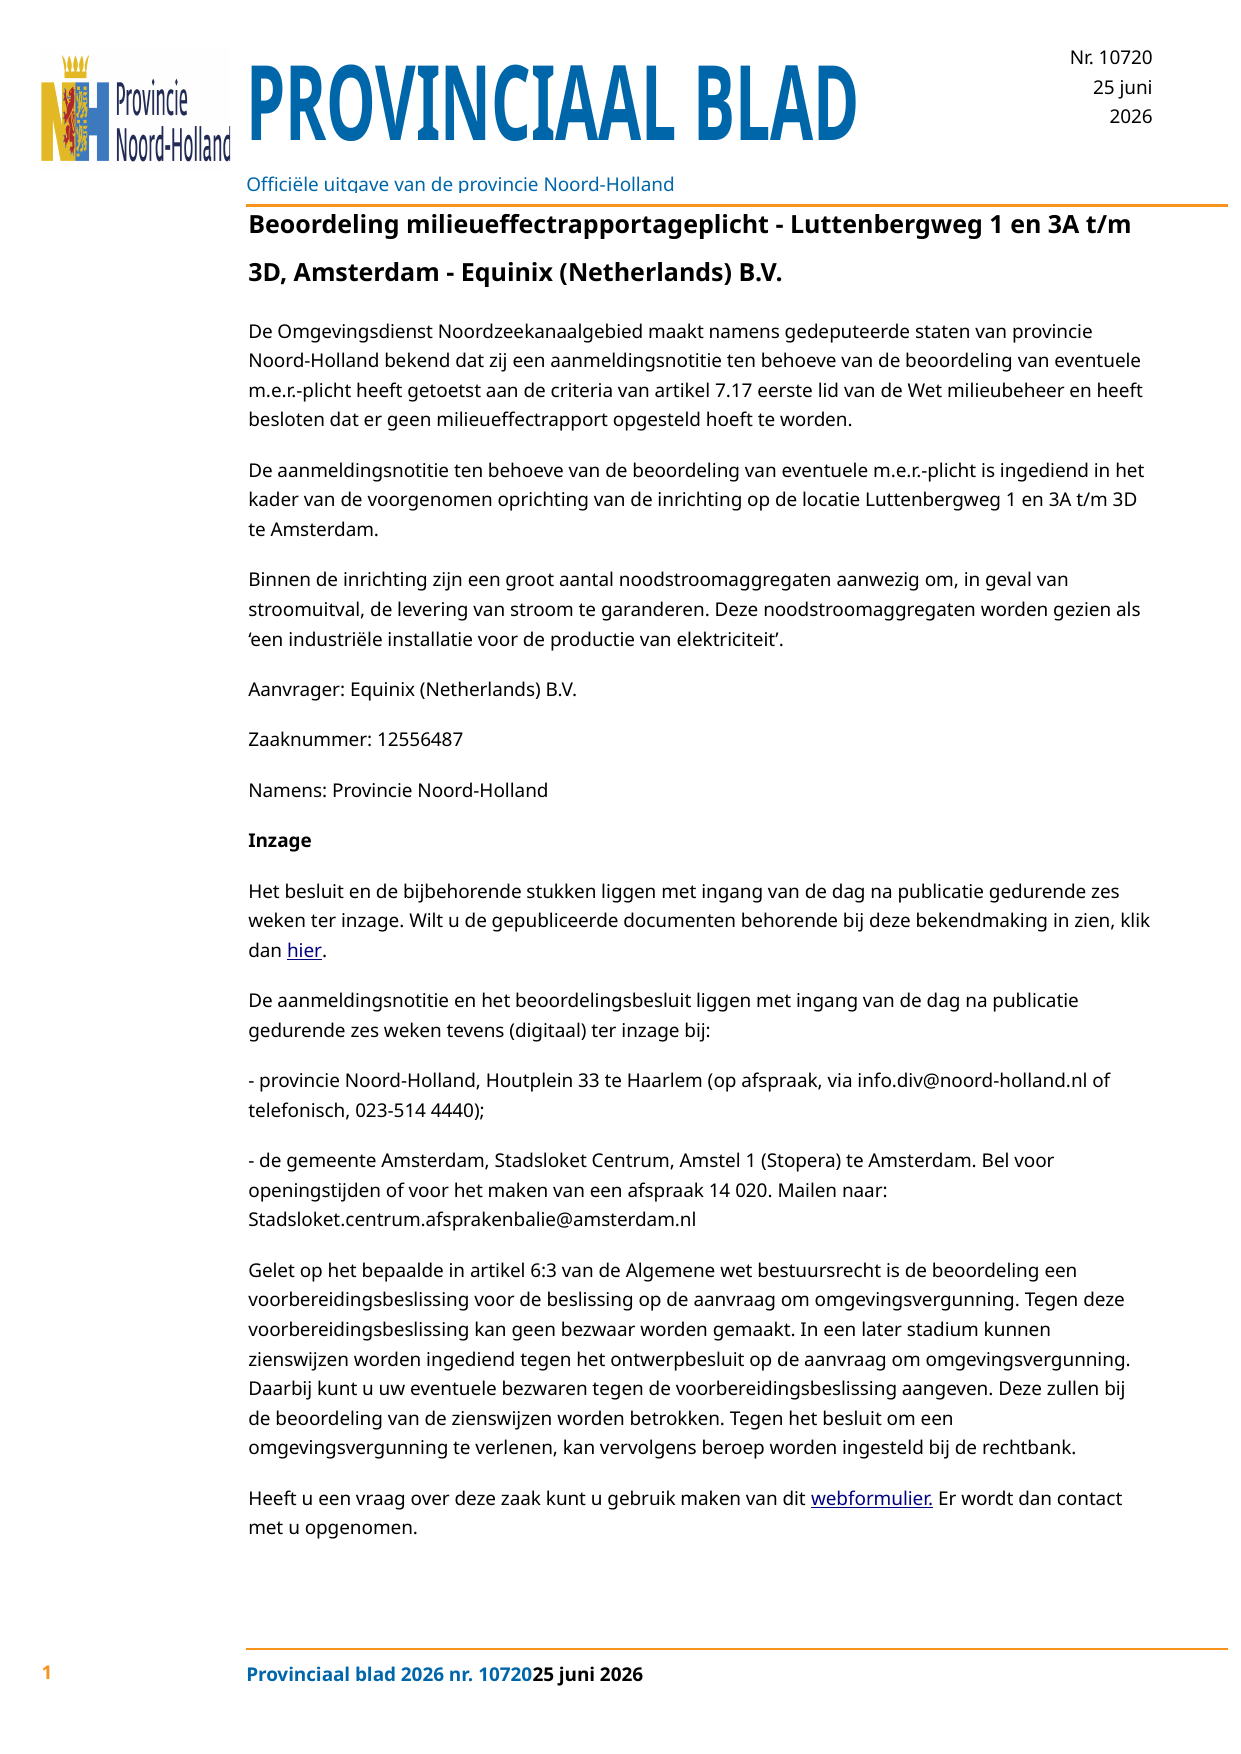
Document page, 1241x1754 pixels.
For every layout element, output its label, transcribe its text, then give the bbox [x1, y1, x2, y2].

picture [41, 47, 231, 172]
text Heeft u een vraag over deze zaak kunt u gebruik maken van dit webformulier. Er wordt dan contact met u opgenomen. [248, 1485, 1152, 1540]
text Inzage [248, 827, 1152, 853]
text - de gemeente Amsterdam, Stadsloket Centrum, Amstel 1 (Stopera) te Amsterdam. Bel voor openingstijden of voor het maken van een afspraak 14 020. Mailen naar: Stadsloket.centrum.afsprakenbalie@amsterdam.nl [248, 1147, 1152, 1232]
text Gelet op het bepaalde in artikel 6:3 van de Algemene wet bestuursrecht is de beoordeling een voorbereidingsbeslissing voor de beslissing op de aanvraag om omgevingsvergunning. Tegen deze voorbereidingsbeslissing kan geen bezwaar worden gemaakt. In een later stadium kunnen zienswijzen worden ingediend tegen het ontwerpbesluit op de aanvraag om omgevingsvergunning. Daarbij kunt u uw eventuele bezwaren tegen de voorbereidingsbeslissing aangeven. Deze zullen bij de beoordeling van de zienswijzen worden betrokken. Tegen het besluit om een omgevingsvergunning te verlenen, kan vervolgens beroep worden ingesteld bij de rechtbank. [248, 1257, 1152, 1460]
text De aanmeldingsnotitie en het beoordelingsbesluit liggen met ingang van de dag na publicatie gedurende zes weken tevens (digitaal) ter inzage bij: [248, 987, 1152, 1043]
text Namens: Provincie Noord-Holland [248, 777, 1152, 803]
text - provincie Noord-Holland, Houtplein 33 te Haarlem (op afspraak, via info.div@noord-holland.nl of telefonisch, 023-514 4440); [248, 1067, 1152, 1123]
text Beoordeling milieueffectrapportageplicht - Luttenbergweg 1 en 3A t/m 3D, Amsterdam - Equinix (Netherlands) B.V. [248, 207, 1152, 288]
text De Omgevingsdienst Noordzeekanaalgebied maakt namens gedeputeerde staten van provincie Noord-Holland bekend dat zij een aanmeldingsnotitie ten behoeve van de beoordeling van eventuele m.e.r.-plicht heeft getoetst aan de criteria van artikel 7.17 eerste lid van de Wet milieubeheer en heeft besloten dat er geen milieueffectrapport opgesteld hoeft te worden. [248, 318, 1152, 432]
text Binnen de inrichting zijn een groot aantal noodstroomaggregaten aanwezig om, in geval van stroomuitval, de levering van stroom te garanderen. Deze noodstroomaggregaten worden gezien als ‘een industriële installatie voor de productie van elektriciteit’. [248, 567, 1152, 652]
text Aanvrager: Equinix (Netherlands) B.V. [248, 676, 1152, 702]
text Het besluit en de bijbehorende stukken liggen met ingang van de dag na publicatie gedurende zes weken ter inzage. Wilt u de gepubliceerde documenten behorende bij deze bekendmaking in zien, klik dan hier. [248, 878, 1152, 963]
text Zaaknummer: 12556487 [248, 727, 1152, 752]
text De aanmeldingsnotitie ten behoeve van de beoordeling van eventuele m.e.r.-plicht is ingediend in het kader van de voorgenomen oprichting van de inrichting op de locatie Luttenbergweg 1 en 3A t/m 3D te Amsterdam. [248, 457, 1152, 542]
